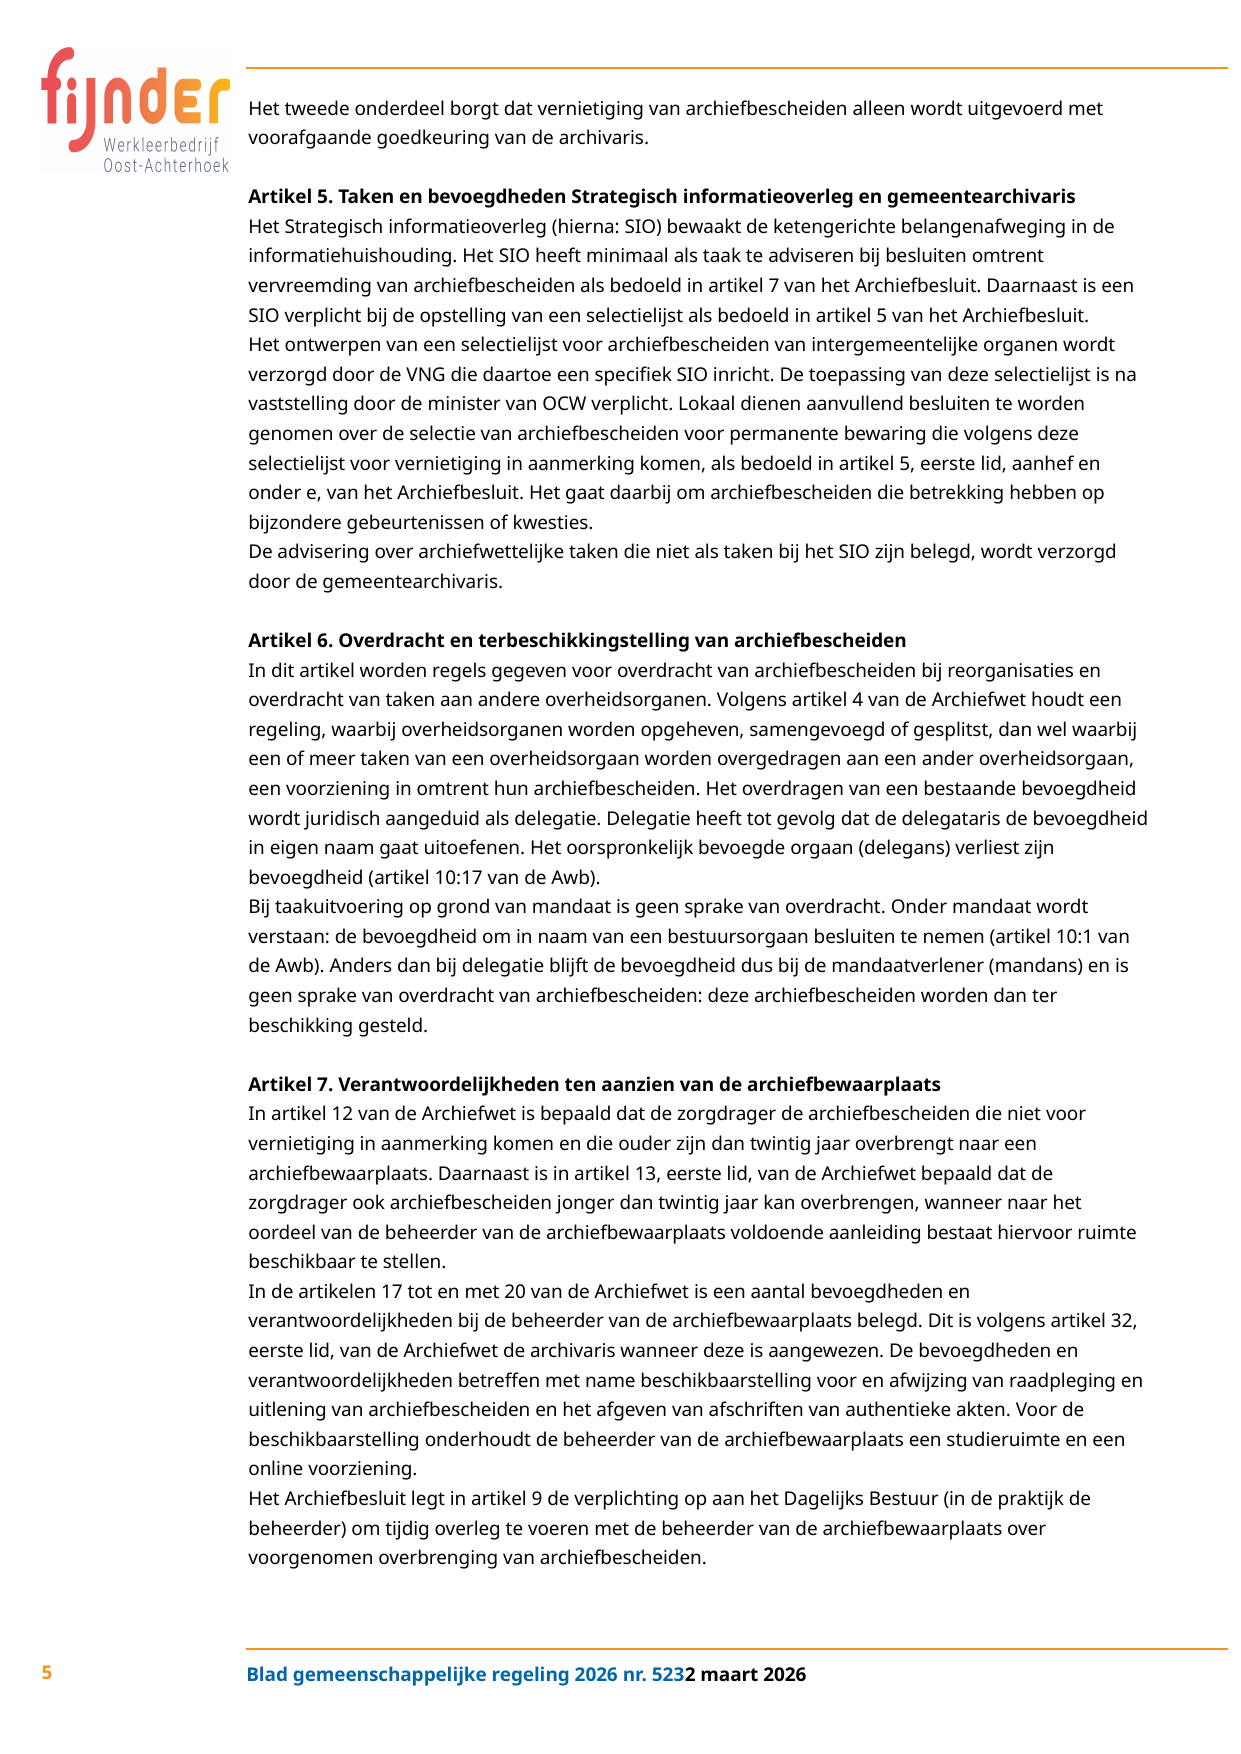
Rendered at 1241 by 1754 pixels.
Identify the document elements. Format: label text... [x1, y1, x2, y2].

text In de artikelen 17 tot en met 20 van de Archiefwet is een aantal bevoegdheden en verantwoordelijkheden bij de beheerder van de archiefbewaarplaats belegd. Dit is volgens artikel 32, eerste lid, van de Archiefwet de archivaris wanneer deze is aangewezen. De bevoegdheden en verantwoordelijkheden betreffen met name beschikbaarstelling voor en afwijzing van raadpleging en uitlening van archiefbescheiden en het afgeven van afschriften van authentieke akten. Voor de beschikbaarstelling onderhoudt de beheerder van de archiefbewaarplaats een studieruimte en een online voorziening. [248, 1278, 1152, 1481]
text In artikel 12 van de Archiefwet is bepaald dat de zorgdrager de archiefbescheiden die niet voor vernietiging in aanmerking komen en die ouder zijn dan twintig jaar overbrengt naar een archiefbewaarplaats. Daarnaast is in artikel 13, eerste lid, van de Archiefwet bepaald dat de zorgdrager ook archiefbescheiden jonger dan twintig jaar kan overbrengen, wanneer naar het oordeel van de beheerder van de archiefbewaarplaats voldoende aanleiding bestaat hiervoor ruimte beschikbaar te stellen. [248, 1101, 1152, 1274]
text Artikel 6. Overdracht en terbeschikkingstelling van archiefbescheiden [248, 627, 1152, 653]
text De advisering over archiefwettelijke taken die niet als taken bij het SIO zijn belegd, wordt verzorgd door de gemeentearchivaris. [248, 538, 1152, 594]
text Bij taakuitvoering op grond van mandaat is geen sprake van overdracht. Onder mandaat wordt verstaan: de bevoegdheid om in naam van een bestuursorgaan besluiten te nemen (artikel 10:1 van de Awb). Anders dan bij delegatie blijft de bevoegdheid dus bij de mandaatverlener (mandans) en is geen sprake van overdracht van archiefbescheiden: deze archiefbescheiden worden dan ter beschikking gesteld. [248, 893, 1152, 1038]
text Het ontwerpen van een selectielijst voor archiefbescheiden van intergemeentelijke organen wordt verzorgd door de VNG die daartoe een specifiek SIO inricht. De toepassing van deze selectielijst is na vaststelling door de minister van OCW verplicht. Lokaal dienen aanvullend besluiten te worden genomen over de selectie van archiefbescheiden voor permanente bewaring die volgens deze selectielijst voor vernietiging in aanmerking komen, als bedoeld in artikel 5, eerste lid, aanhef en onder e, van het Archiefbesluit. Het gaat daarbij om archiefbescheiden die betrekking hebben op bijzondere gebeurtenissen of kwesties. [248, 331, 1152, 535]
picture [41, 47, 231, 172]
text In dit artikel worden regels gegeven voor overdracht van archiefbescheiden bij reorganisaties en overdracht van taken aan andere overheidsorganen. Volgens artikel 4 van de Archiefwet houdt een regeling, waarbij overheidsorganen worden opgeheven, samengevoegd of gesplitst, dan wel waarbij een of meer taken van een overheidsorgaan worden overgedragen aan een ander overheidsorgaan, een voorziening in omtrent hun archiefbescheiden. Het overdragen van een bestaande bevoegdheid wordt juridisch aangeduid als delegatie. Delegatie heeft tot gevolg dat de delegataris de bevoegdheid in eigen naam gaat uitoefenen. Het oorspronkelijk bevoegde orgaan (delegans) verliest zijn bevoegdheid (artikel 10:17 van de Awb). [248, 657, 1152, 890]
text Artikel 5. Taken en bevoegdheden Strategisch informatieoverleg en gemeentearchivaris [248, 183, 1152, 209]
text Het Strategisch informatieoverleg (hierna: SIO) bewaakt de ketengerichte belangenafweging in de informatiehuishouding. Het SIO heeft minimaal als taak te adviseren bij besluiten omtrent vervreemding van archiefbescheiden als bedoeld in artikel 7 van het Archiefbesluit. Daarnaast is een SIO verplicht bij de opstelling van een selectielijst als bedoeld in artikel 5 van het Archiefbesluit. [248, 213, 1152, 328]
text Het tweede onderdeel borgt dat vernietiging van archiefbescheiden alleen wordt uitgevoerd met voorafgaande goedkeuring van de archivaris. [248, 95, 1152, 150]
text Artikel 7. Verantwoordelijkheden ten aanzien van de archiefbewaarplaats [248, 1071, 1152, 1097]
text Het Archiefbesluit legt in artikel 9 de verplichting op aan het Dagelijks Bestuur (in de praktijk de beheerder) om tijdig overleg te voeren met de beheerder van de archiefbewaarplaats over voorgenomen overbrenging van archiefbescheiden. [248, 1485, 1152, 1570]
